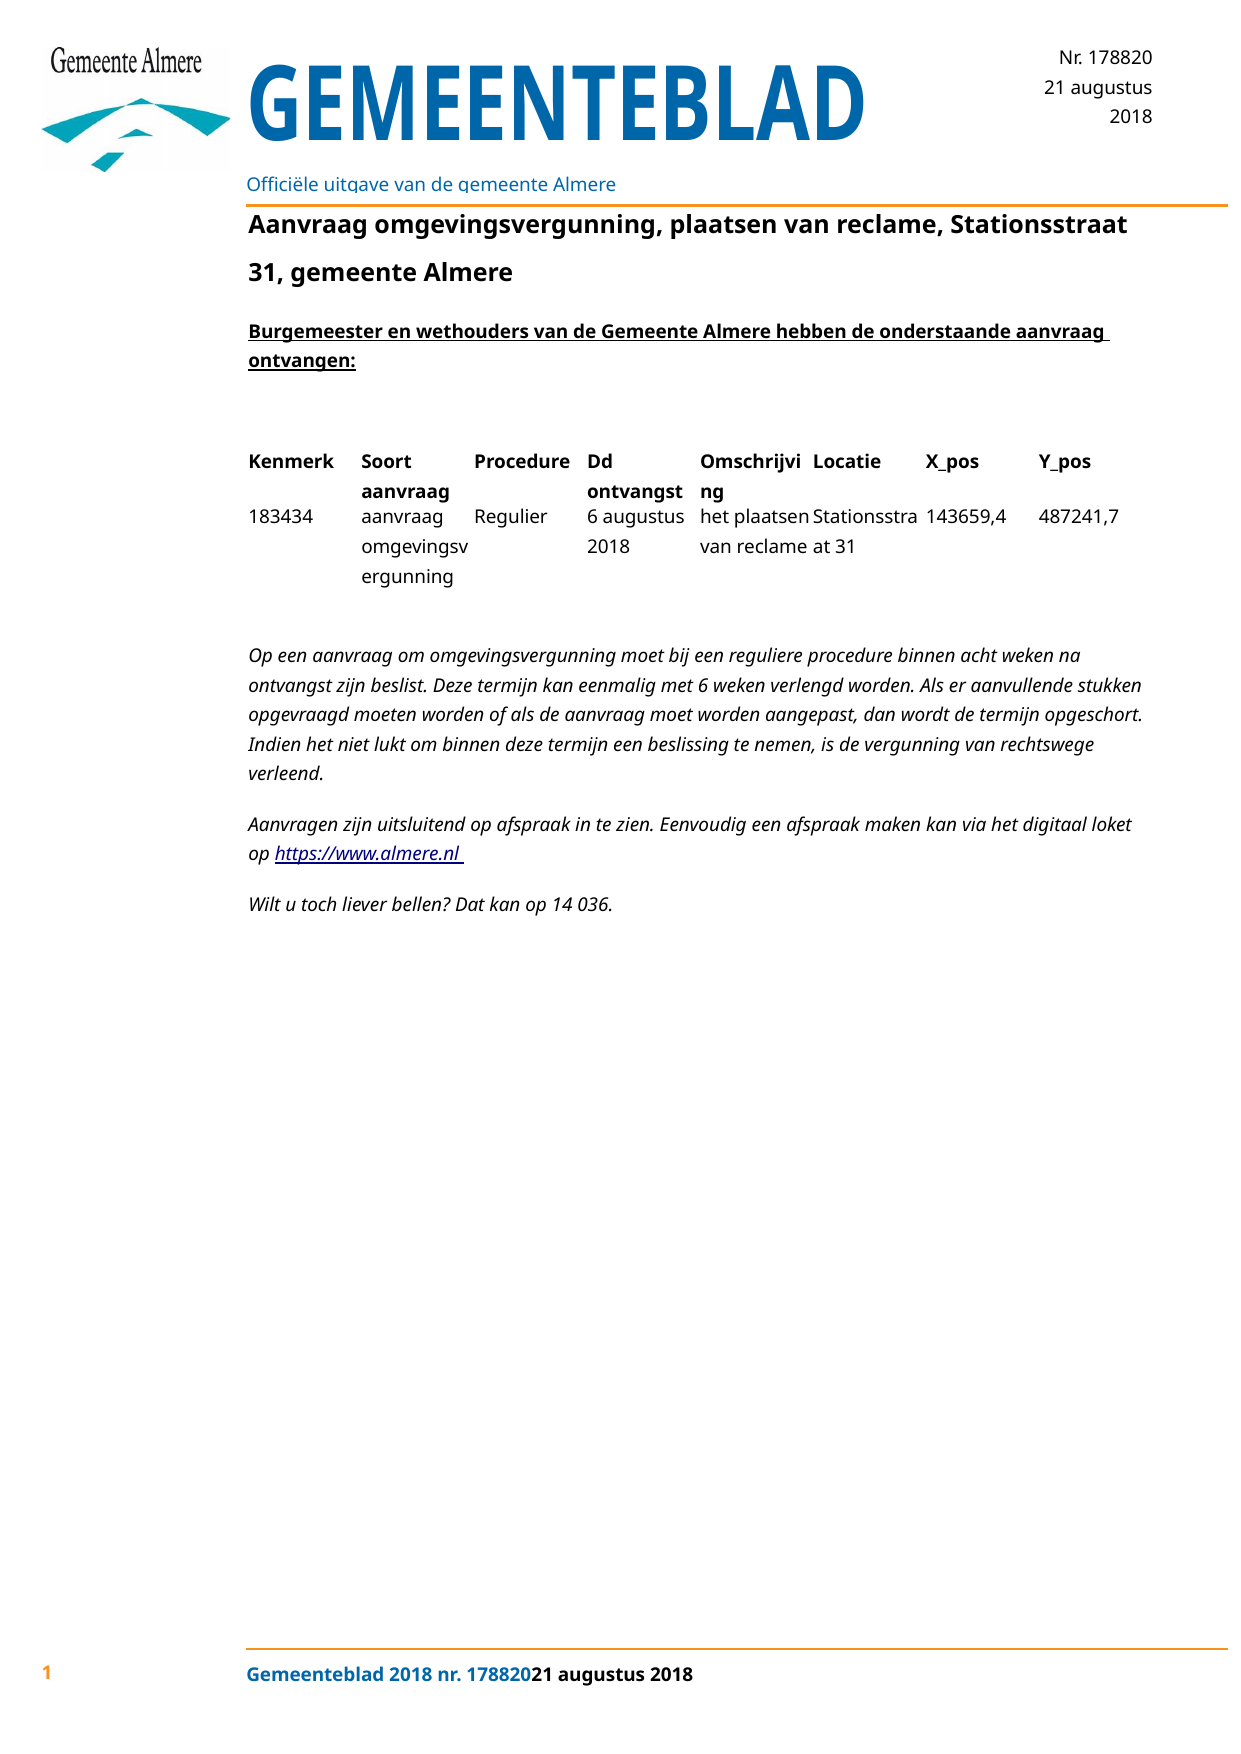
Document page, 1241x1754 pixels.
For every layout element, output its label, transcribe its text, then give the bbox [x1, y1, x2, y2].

table_cell het plaatsen van reclame [700, 504, 813, 589]
table_cell 143659,4 [926, 504, 1038, 589]
table_header Locatie [813, 449, 926, 504]
text Burgemeester en wethouders van de Gemeente Almere hebben de onderstaande aanvraag ontvangen: [248, 318, 1152, 373]
table_header Omschrijving [700, 449, 813, 504]
text Op een aanvraag om omgevingsvergunning moet bij een reguliere procedure binnen acht weken na ontvangst zijn beslist. Deze termijn kan eenmalig met 6 weken verlengd worden. Als er aanvullende stukken opgevraagd moeten worden of als de aanvraag moet worden aangepast, dan wordt de termijn opgeschort. Indien het niet lukt om binnen deze termijn een beslissing te nemen, is de vergunning van rechtswege verleend. [248, 642, 1152, 786]
table_header Procedure [474, 449, 587, 504]
table_cell 183434 [248, 504, 361, 589]
picture [41, 47, 231, 172]
table_header Y_pos [1039, 449, 1152, 504]
table_header X_pos [926, 449, 1038, 504]
text Aanvraag omgevingsvergunning, plaatsen van reclame, Stationsstraat 31, gemeente Almere [248, 207, 1152, 288]
table_cell aanvraag omgevingsvergunning [361, 504, 474, 589]
table_cell Regulier [474, 504, 587, 589]
text Aanvragen zijn uitsluitend op afspraak in te zien. Eenvoudig een afspraak maken kan via het digitaal loket op https://www.almere.nl [248, 811, 1152, 866]
table_header Kenmerk [248, 449, 361, 504]
table_cell Stationsstraat 31 [813, 504, 926, 589]
table_header Dd ontvangst [587, 449, 700, 504]
table_header Soort aanvraag [361, 449, 474, 504]
text Wilt u toch liever bellen? Dat kan op 14 036. [248, 891, 1152, 917]
table_cell 6 augustus 2018 [587, 504, 700, 589]
table_cell 487241,7 [1039, 504, 1152, 589]
